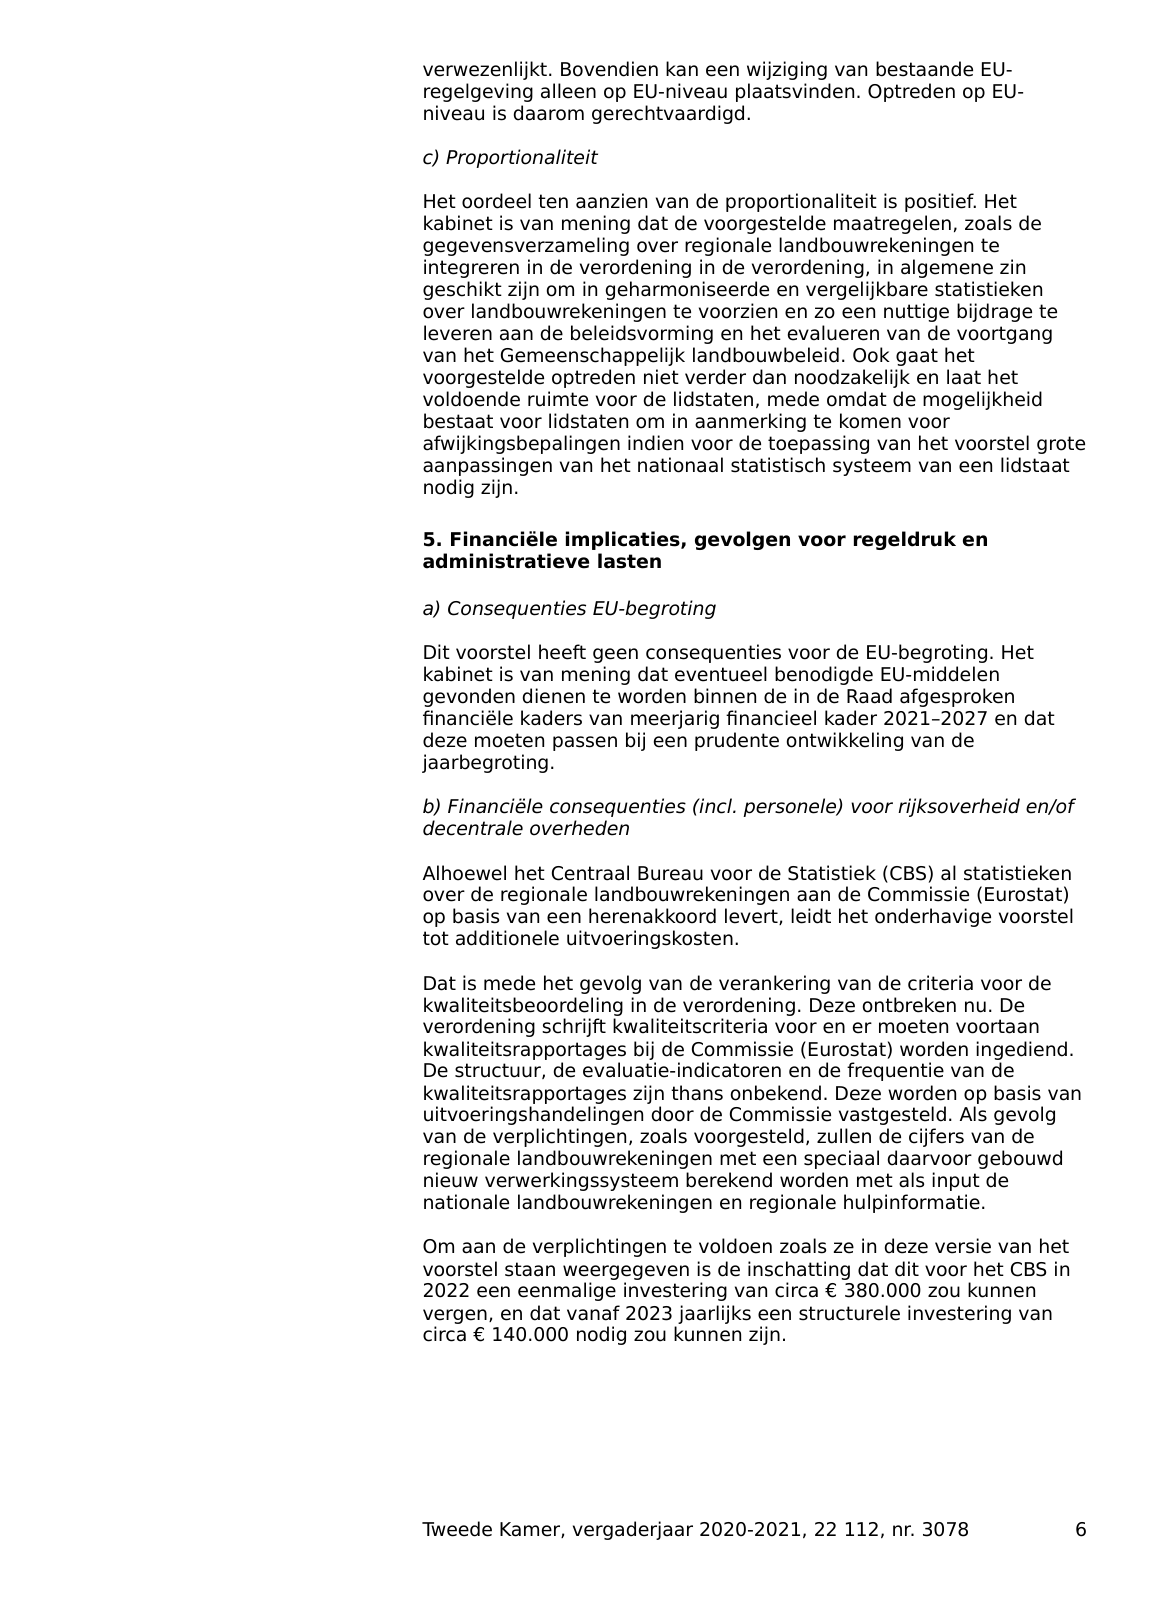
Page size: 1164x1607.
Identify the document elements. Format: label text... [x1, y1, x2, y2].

text Om aan de verplichtingen te voldoen zoals ze in deze versie van het voorstel staan weergegeven is de inschatting dat dit voor het CBS in 2022 een eenmalige investering van circa € 380.000 zou kunnen vergen, en dat vanaf 2023 jaarlijks een structurele investering van circa € 140.000 nodig zou kunnen zijn. [422, 1236, 1087, 1346]
subtitle a) Consequenties EU-begroting [422, 598, 1087, 620]
text Dat is mede het gevolg van de verankering van de criteria voor de kwaliteitsbeoordeling in de verordening. Deze ontbreken nu. De verordening schrijft kwaliteitscriteria voor en er moeten voortaan kwaliteitsrapportages bij de Commissie (Eurostat) worden ingediend. De structuur, de evaluatie-indicatoren en de frequentie van de kwaliteitsrapportages zijn thans onbekend. Deze worden op basis van uitvoeringshandelingen door de Commissie vastgesteld. Als gevolg van de verplichtingen, zoals voorgesteld, zullen de cijfers van de regionale landbouwrekeningen met een speciaal daarvoor gebouwd nieuw verwerkingssysteem berekend worden met als input de nationale landbouwrekeningen en regionale hulpinformatie. [422, 972, 1087, 1214]
subtitle c) Proportionaliteit [422, 147, 1087, 169]
text Dit voorstel heeft geen consequenties voor de EU-begroting. Het kabinet is van mening dat eventueel benodigde EU-middelen gevonden dienen te worden binnen de in de Raad afgesproken financiële kaders van meerjarig financieel kader 2021–2027 en dat deze moeten passen bij een prudente ontwikkeling van de jaarbegroting. [422, 642, 1087, 774]
text verwezenlijkt. Bovendien kan een wijziging van bestaande EU-regelgeving alleen op EU-niveau plaatsvinden. Optreden op EU-niveau is daarom gerechtvaardigd. [422, 59, 1087, 125]
text Het oordeel ten aanzien van de proportionaliteit is positief. Het kabinet is van mening dat de voorgestelde maatregelen, zoals de gegevensverzameling over regionale landbouwrekeningen te integreren in de verordening in de verordening, in algemene zin geschikt zijn om in geharmoniseerde en vergelijkbare statistieken over landbouwrekeningen te voorzien en zo een nuttige bijdrage te leveren aan de beleidsvorming en het evalueren van de voortgang van het Gemeenschappelijk landbouwbeleid. Ook gaat het voorgestelde optreden niet verder dan noodzakelijk en laat het voldoende ruimte voor de lidstaten, mede omdat de mogelijkheid bestaat voor lidstaten om in aanmerking te komen voor afwijkingsbepalingen indien voor de toepassing van het voorstel grote aanpassingen van het nationaal statistisch systeem van een lidstaat nodig zijn. [422, 191, 1087, 499]
text Alhoewel het Centraal Bureau voor de Statistiek (CBS) al statistieken over de regionale landbouwrekeningen aan de Commissie (Eurostat) op basis van een herenakkoord levert, leidt het onderhavige voorstel tot additionele uitvoeringskosten. [422, 862, 1087, 950]
subtitle 5. Financiële implicaties, gevolgen voor regeldruk en administratieve lasten [422, 529, 1087, 573]
subtitle b) Financiële consequenties (incl. personele) voor rijksoverheid en/of decentrale overheden [422, 796, 1087, 840]
